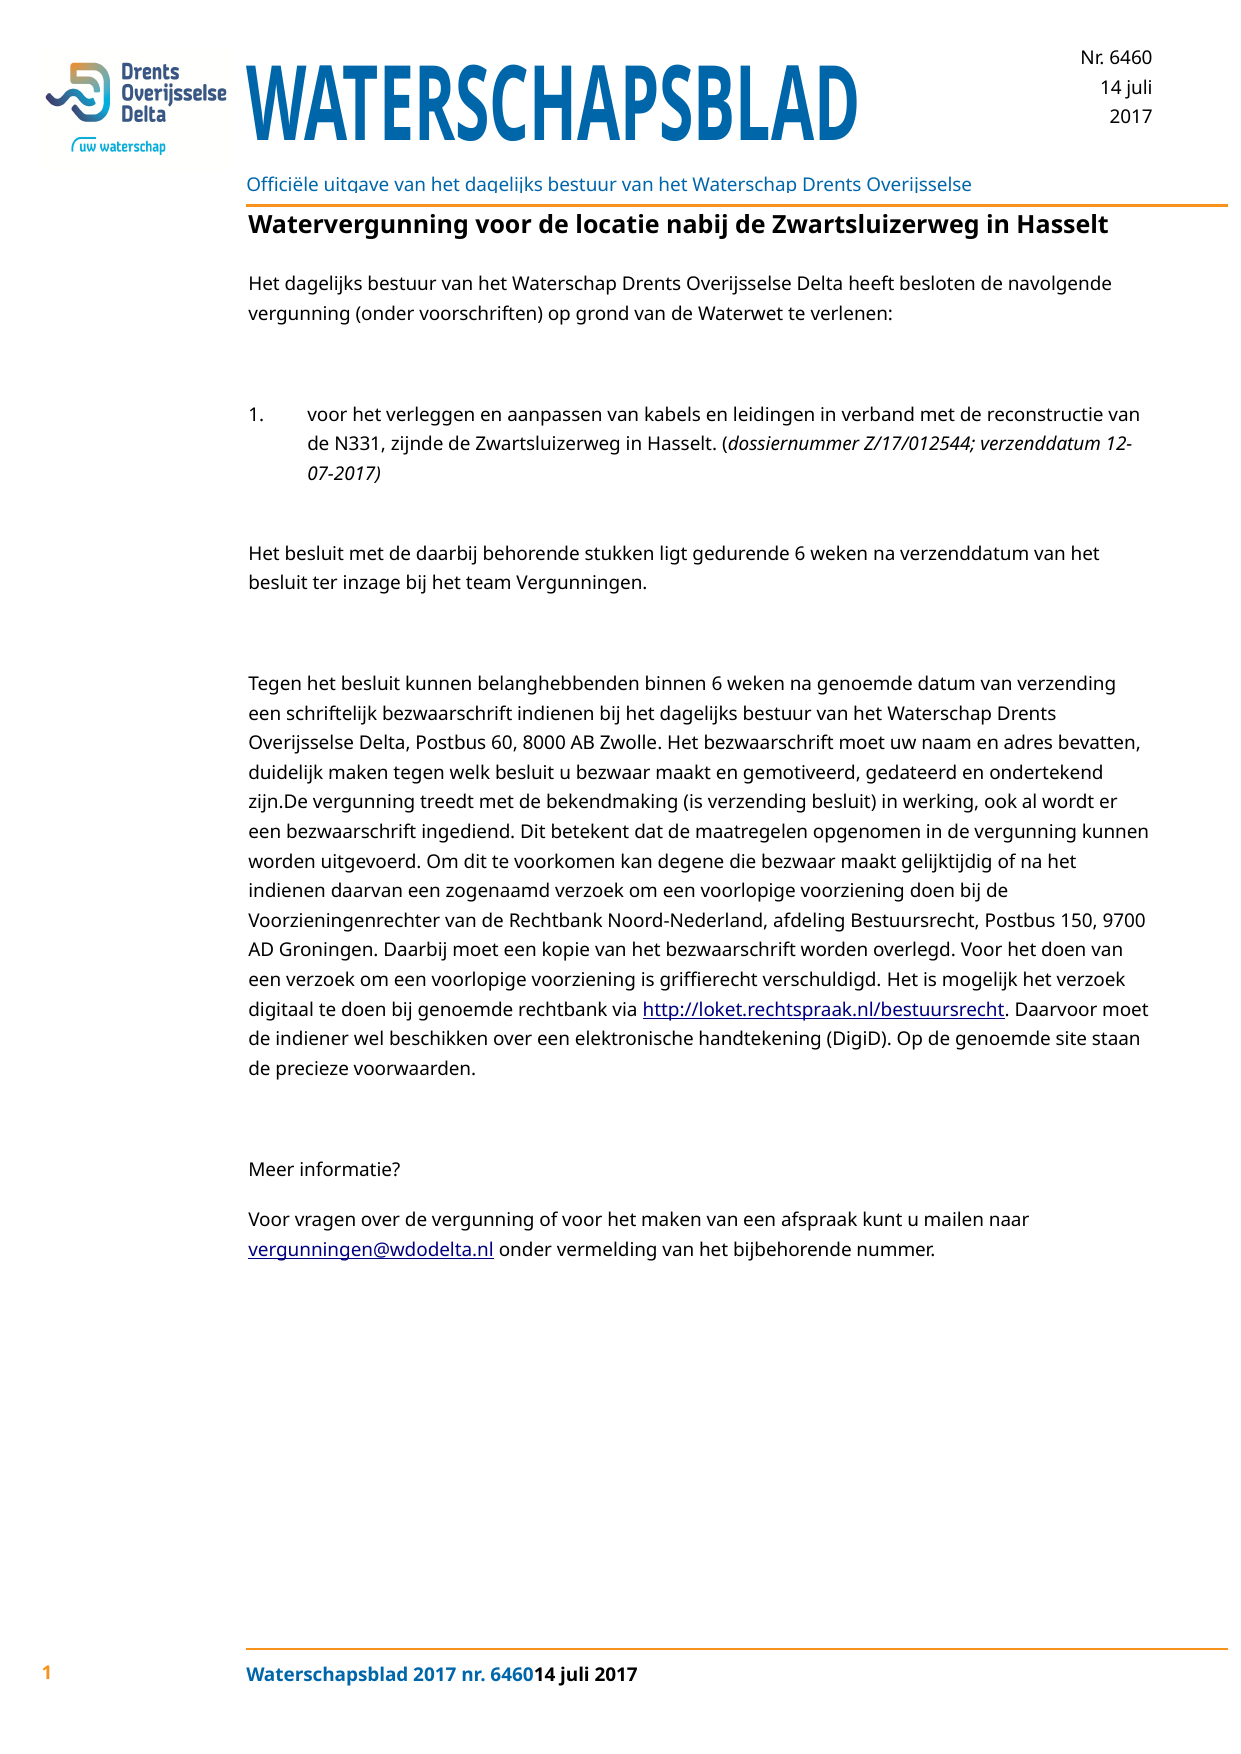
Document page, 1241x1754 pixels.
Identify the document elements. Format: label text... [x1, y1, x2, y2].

text Watervergunning voor de locatie nabij de Zwartsluizerweg in Hasselt [248, 207, 1152, 241]
text Het besluit met de daarbij behorende stukken ligt gedurende 6 weken na verzenddatum van het besluit ter inzage bij het team Vergunningen. [248, 540, 1152, 595]
list voor het verleggen en aanpassen van kabels en leidingen in verband met de reconstructie van de N331, zijnde de Zwartsluizerweg in Hasselt. (dossiernummer Z/17/012544; verzenddatum 12-07-2017) [248, 401, 1152, 486]
text Het dagelijks bestuur van het Waterschap Drents Overijsselse Delta heeft besloten de navolgende vergunning (onder voorschriften) op grond van de Waterwet te verlenen: [248, 270, 1152, 326]
picture [41, 47, 231, 172]
text Tegen het besluit kunnen belanghebbenden binnen 6 weken na genoemde datum van verzending een schriftelijk bezwaarschrift indienen bij het dagelijks bestuur van het Waterschap Drents Overijsselse Delta, Postbus 60, 8000 AB Zwolle. Het bezwaarschrift moet uw naam en adres bevatten, duidelijk maken tegen welk besluit u bezwaar maakt en gemotiveerd, gedateerd en ondertekend zijn.De vergunning treedt met de bekendmaking (is verzending besluit) in werking, ook al wordt er een bezwaarschrift ingediend. Dit betekent dat de maatregelen opgenomen in de vergunning kunnen worden uitgevoerd. Om dit te voorkomen kan degene die bezwaar maakt gelijktijdig of na het indienen daarvan een zogenaamd verzoek om een voorlopige voorziening doen bij de Voorzieningenrechter van de Rechtbank Noord-Nederland, afdeling Bestuursrecht, Postbus 150, 9700 AD Groningen. Daarbij moet een kopie van het bezwaarschrift worden overlegd. Voor het doen van een verzoek om een voorlopige voorziening is griffierecht verschuldigd. Het is mogelijk het verzoek digitaal te doen bij genoemde rechtbank via http://loket.rechtspraak.nl/bestuursrecht. Daarvoor moet de indiener wel beschikken over een elektronische handtekening (DigiD). Op de genoemde site staan de precieze voorwaarden. [248, 670, 1152, 1081]
text Meer informatie? [248, 1156, 1152, 1181]
text Voor vragen over de vergunning of voor het maken van een afspraak kunt u mailen naar vergunningen@wdodelta.nl onder vermelding van het bijbehorende nummer. [248, 1206, 1152, 1261]
